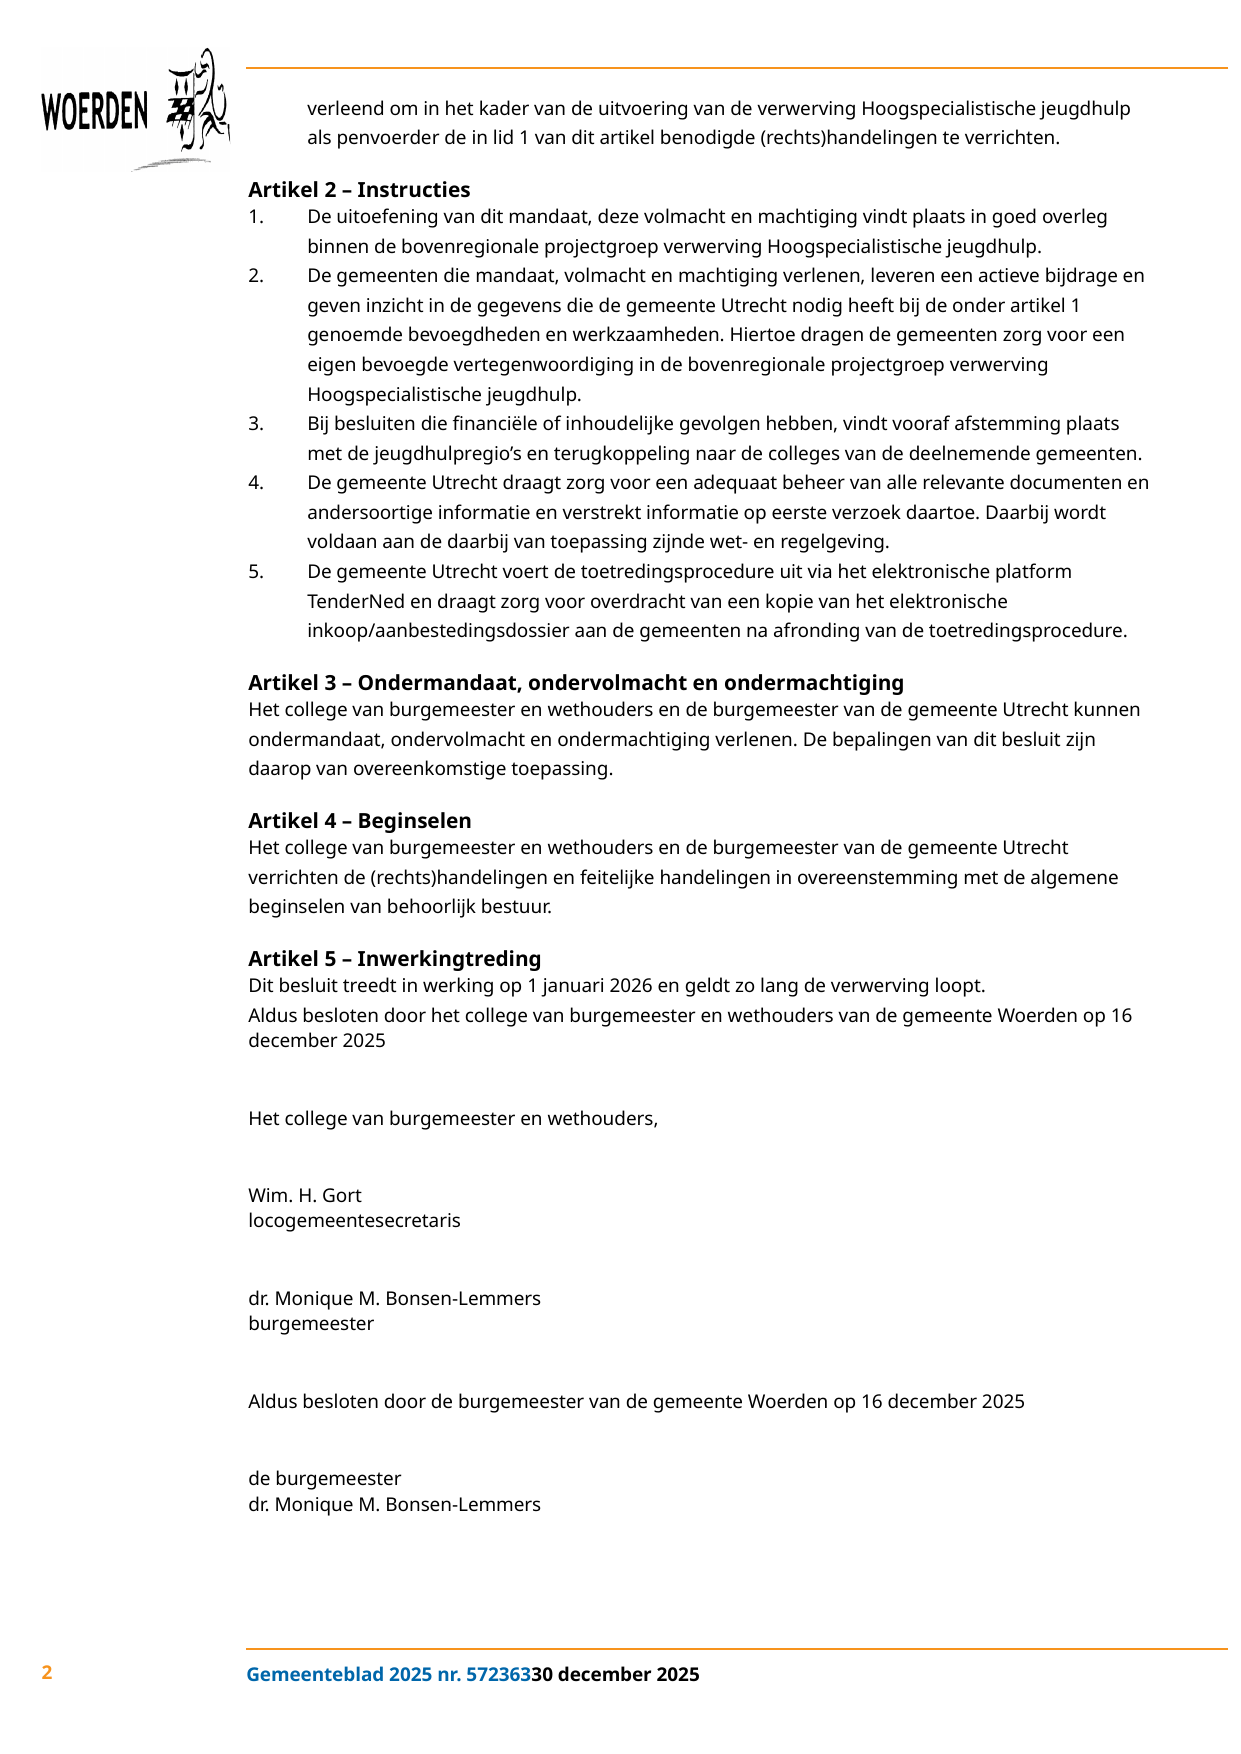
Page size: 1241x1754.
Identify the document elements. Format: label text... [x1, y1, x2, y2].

text Artikel 4 – Beginselen [248, 806, 1152, 834]
text burgemeester [248, 1311, 1152, 1336]
text Artikel 5 – Inwerkingtreding [248, 944, 1152, 972]
text Wim. H. Gort [248, 1182, 1152, 1208]
list De uitoefening van dit mandaat, deze volmacht en machtiging vindt plaats in goed overleg binnen de bovenregionale projectgroep verwerving Hoogspecialistische jeugdhulp. [248, 203, 1152, 258]
text de burgemeester [248, 1465, 1152, 1491]
list De gemeenten die mandaat, volmacht en machtiging verlenen, leveren een actieve bijdrage en geven inzicht in de gegevens die de gemeente Utrecht nodig heeft bij de onder artikel 1 genoemde bevoegdheden en werkzaamheden. Hiertoe dragen de gemeenten zorg voor een eigen bevoegde vertegenwoordiging in de bovenregionale projectgroep verwerving Hoogspecialistische jeugdhulp. [248, 262, 1152, 406]
text Artikel 3 – Ondermandaat, ondervolmacht en ondermachtiging [248, 668, 1152, 696]
list verleend om in het kader van de uitvoering van de verwerving Hoogspecialistische jeugdhulp als penvoerder de in lid 1 van dit artikel benodigde (rechts)handelingen te verrichten. [248, 95, 1152, 150]
text dr. Monique M. Bonsen-Lemmers [248, 1285, 1152, 1311]
list Bij besluiten die financiële of inhoudelijke gevolgen hebben, vindt vooraf afstemming plaats met de jeugdhulpregio’s en terugkoppeling naar de colleges van de deelnemende gemeenten. [248, 410, 1152, 466]
text Het college van burgemeester en wethouders en de burgemeester van de gemeente Utrecht verrichten de (rechts)handelingen en feitelijke handelingen in overeenstemming met de algemene beginselen van behoorlijk bestuur. [248, 834, 1152, 919]
picture [41, 47, 231, 172]
text Aldus besloten door de burgemeester van de gemeente Woerden op 16 december 2025 [248, 1388, 1152, 1413]
text Dit besluit treedt in werking op 1 januari 2026 en geldt zo lang de verwerving loopt. [248, 972, 1152, 998]
text Het college van burgemeester en wethouders, [248, 1105, 1152, 1131]
text locogemeentesecretaris [248, 1208, 1152, 1233]
text Artikel 2 – Instructies [248, 175, 1152, 203]
list De gemeente Utrecht draagt zorg voor een adequaat beheer van alle relevante documenten en andersoortige informatie en verstrekt informatie op eerste verzoek daartoe. Daarbij wordt voldaan aan de daarbij van toepassing zijnde wet- en regelgeving. [248, 469, 1152, 554]
list De gemeente Utrecht voert de toetredingsprocedure uit via het elektronische platform TenderNed en draagt zorg voor overdracht van een kopie van het elektronische inkoop/aanbestedingsdossier aan de gemeenten na afronding van de toetredingsprocedure. [248, 558, 1152, 643]
text dr. Monique M. Bonsen-Lemmers [248, 1491, 1152, 1516]
text Aldus besloten door het college van burgemeester en wethouders van de gemeente Woerden op 16 december 2025 [248, 1002, 1152, 1053]
text Het college van burgemeester en wethouders en de burgemeester van de gemeente Utrecht kunnen ondermandaat, ondervolmacht en ondermachtiging verlenen. De bepalingen van dit besluit zijn daarop van overeenkomstige toepassing. [248, 696, 1152, 781]
